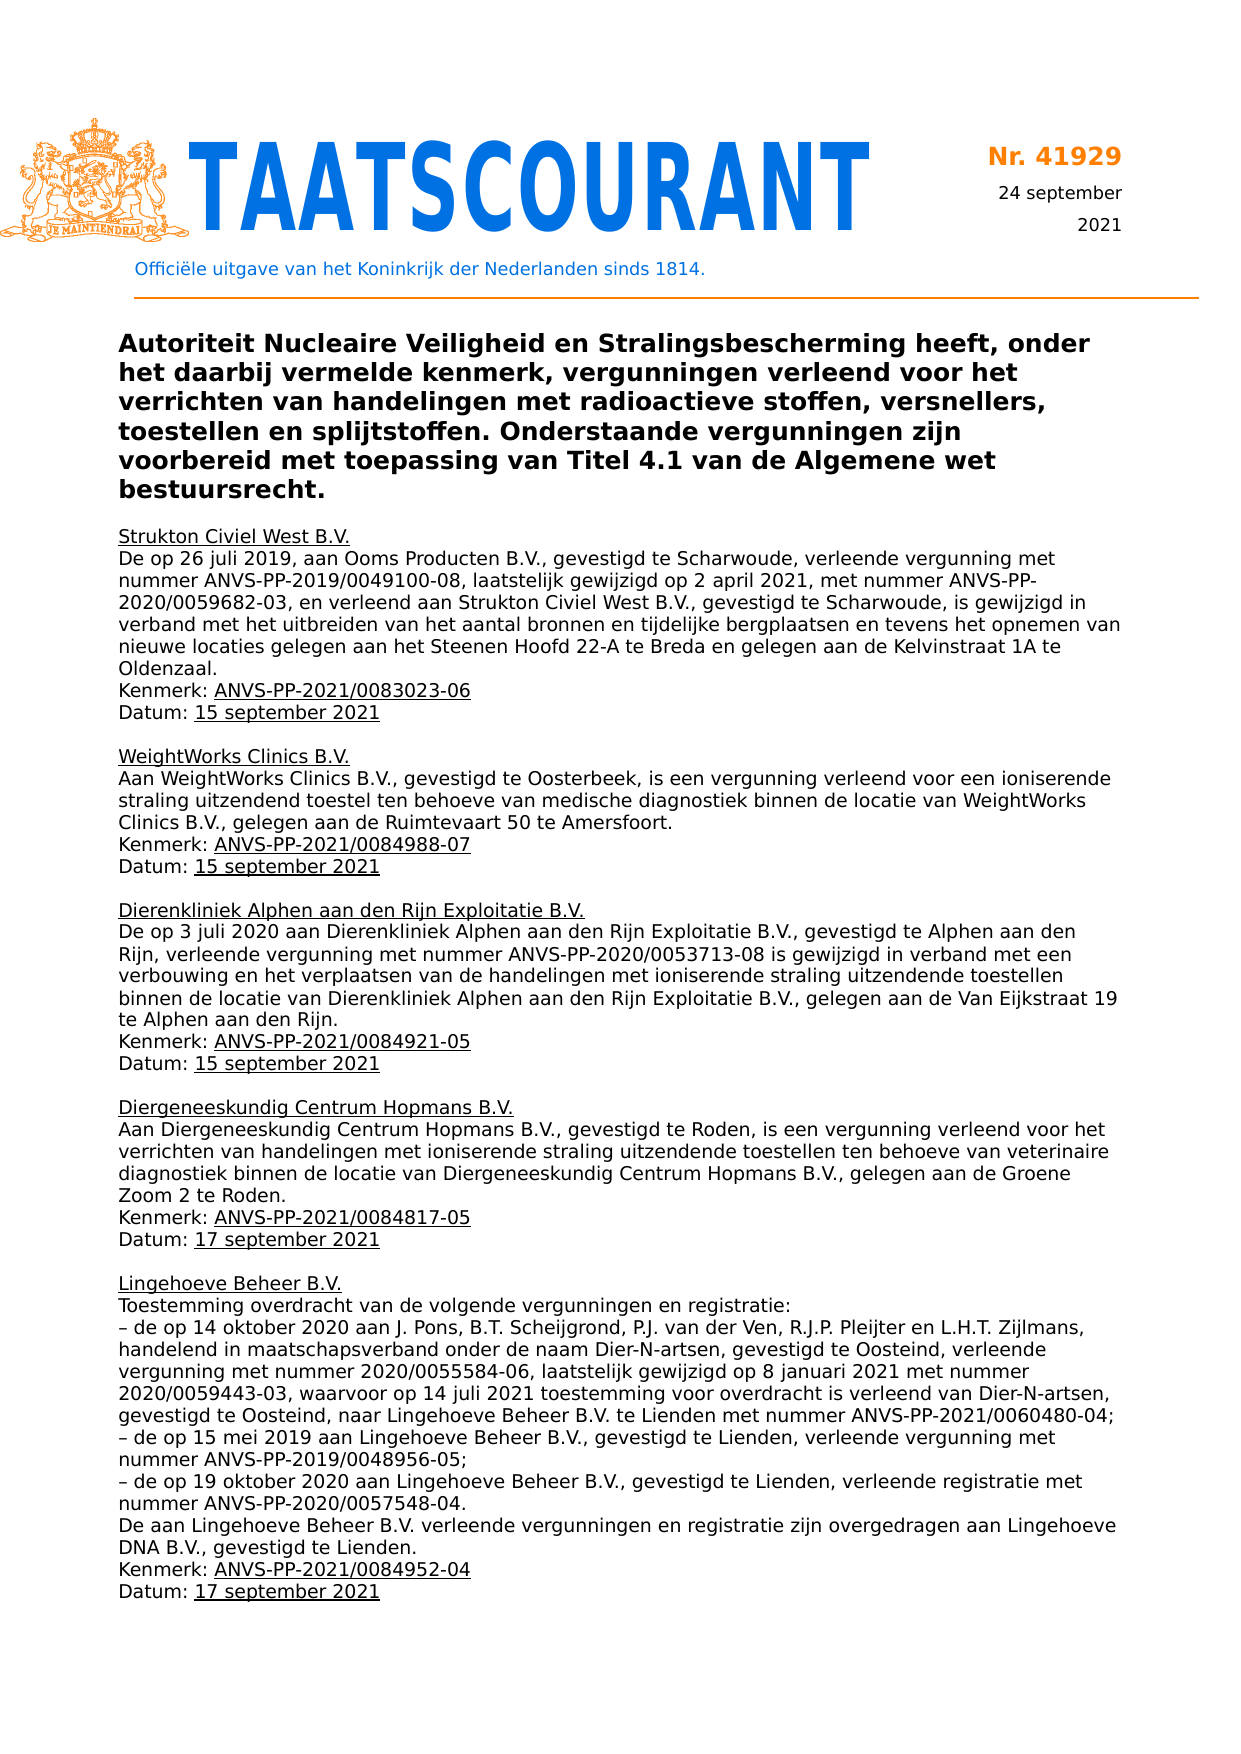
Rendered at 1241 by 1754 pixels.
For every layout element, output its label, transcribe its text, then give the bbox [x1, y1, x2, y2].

text Lingehoeve Beheer B.V. [118, 1273, 1122, 1295]
text Kenmerk: ANVS-PP-2021/0084817-05 [118, 1207, 1122, 1229]
text Datum: 15 september 2021 [118, 856, 1122, 878]
table_cell Officiële uitgave van het Koninkrijk der Nederlanden sinds 1814. [134, 259, 1199, 297]
text Datum: 17 september 2021 [118, 1581, 1122, 1603]
table_header Nr. 41929 [939, 118, 1199, 177]
table_header [0, 242, 134, 297]
text WeightWorks Clinics B.V. [118, 746, 1122, 768]
text – de op 15 mei 2019 aan Lingehoeve Beheer B.V., gevestigd te Lienden, verleende vergunning met nummer ANVS-PP-2019/0048956-05; [118, 1427, 1122, 1471]
text Diergeneeskundig Centrum Hopmans B.V. [118, 1097, 1122, 1119]
text Aan WeightWorks Clinics B.V., gevestigd te Oosterbeek, is een vergunning verleend voor een ioniserende straling uitzendend toestel ten behoeve van medische diagnostiek binnen de locatie van WeightWorks Clinics B.V., gelegen aan de Ruimtevaart 50 te Amersfoort. [118, 768, 1122, 834]
text Datum: 17 september 2021 [118, 1229, 1122, 1251]
text Strukton Civiel West B.V. [118, 526, 1122, 548]
subtitle Autoriteit Nucleaire Veiligheid en Stralingsbescherming heeft, onder het daarbij vermelde kenmerk, vergunningen verleend voor het verrichten van handelingen met radioactieve stoffen, versnellers, toestellen en splijtstoffen. Onderstaande vergunningen zijn voorbereid met toepassing van Titel 4.1 van de Algemene wet bestuursrecht. [118, 329, 1122, 504]
text Datum: 15 september 2021 [118, 702, 1122, 724]
text Kenmerk: ANVS-PP-2021/0084988-07 [118, 834, 1122, 856]
text Aan Diergeneeskundig Centrum Hopmans B.V., gevestigd te Roden, is een vergunning verleend voor het verrichten van handelingen met ioniserende straling uitzendende toestellen ten behoeve van veterinaire diagnostiek binnen de locatie van Diergeneeskundig Centrum Hopmans B.V., gelegen aan de Groene Zoom 2 te Roden. [118, 1119, 1122, 1207]
text De op 3 juli 2020 aan Dierenkliniek Alphen aan den Rijn Exploitatie B.V., gevestigd te Alphen aan den Rijn, verleende vergunning met nummer ANVS-PP-2020/0053713-08 is gewijzigd in verband met een verbouwing en het verplaatsen van de handelingen met ioniserende straling uitzendende toestellen binnen de locatie van Dierenkliniek Alphen aan den Rijn Exploitatie B.V., gelegen aan de Van Eijkstraat 19 te Alphen aan den Rijn. [118, 921, 1122, 1031]
table_cell 2021 [939, 209, 1199, 259]
table_header STAATSCOURANT [134, 118, 939, 259]
text De op 26 juli 2019, aan Ooms Producten B.V., gevestigd te Scharwoude, verleende vergunning met nummer ANVS-PP-2019/0049100-08, laatstelijk gewijzigd op 2 april 2021, met nummer ANVS-PP-2020/0059682-03, en verleend aan Strukton Civiel West B.V., gevestigd te Scharwoude, is gewijzigd in verband met het uitbreiden van het aantal bronnen en tijdelijke bergplaatsen en tevens het opnemen van nieuwe locaties gelegen aan het Steenen Hoofd 22-A te Breda en gelegen aan de Kelvinstraat 1A te Oldenzaal. [118, 548, 1122, 680]
text – de op 14 oktober 2020 aan J. Pons, B.T. Scheijgrond, P.J. van der Ven, R.J.P. Pleijter en L.H.T. Zijlmans, handelend in maatschapsverband onder de naam Dier-N-artsen, gevestigd te Oosteind, verleende vergunning met nummer 2020/0055584-06, laatstelijk gewijzigd op 8 januari 2021 met nummer 2020/0059443-03, waarvoor op 14 juli 2021 toestemming voor overdracht is verleend van Dier-N-artsen, gevestigd te Oosteind, naar Lingehoeve Beheer B.V. te Lienden met nummer ANVS-PP-2021/0060480-04; [118, 1317, 1122, 1427]
text Kenmerk: ANVS-PP-2021/0083023-06 [118, 680, 1122, 702]
text Kenmerk: ANVS-PP-2021/0084921-05 [118, 1031, 1122, 1053]
text Datum: 15 september 2021 [118, 1053, 1122, 1075]
text Dierenkliniek Alphen aan den Rijn Exploitatie B.V. [118, 899, 1122, 921]
text De aan Lingehoeve Beheer B.V. verleende vergunningen en registratie zijn overgedragen aan Lingehoeve DNA B.V., gevestigd te Lienden. [118, 1515, 1122, 1559]
text Kenmerk: ANVS-PP-2021/0084952-04 [118, 1559, 1122, 1581]
text – de op 19 oktober 2020 aan Lingehoeve Beheer B.V., gevestigd te Lienden, verleende registratie met nummer ANVS-PP-2020/0057548-04. [118, 1471, 1122, 1515]
text Toestemming overdracht van de volgende vergunningen en registratie: [118, 1295, 1122, 1317]
table_cell 24 september [939, 177, 1199, 209]
picture [0, 118, 189, 242]
